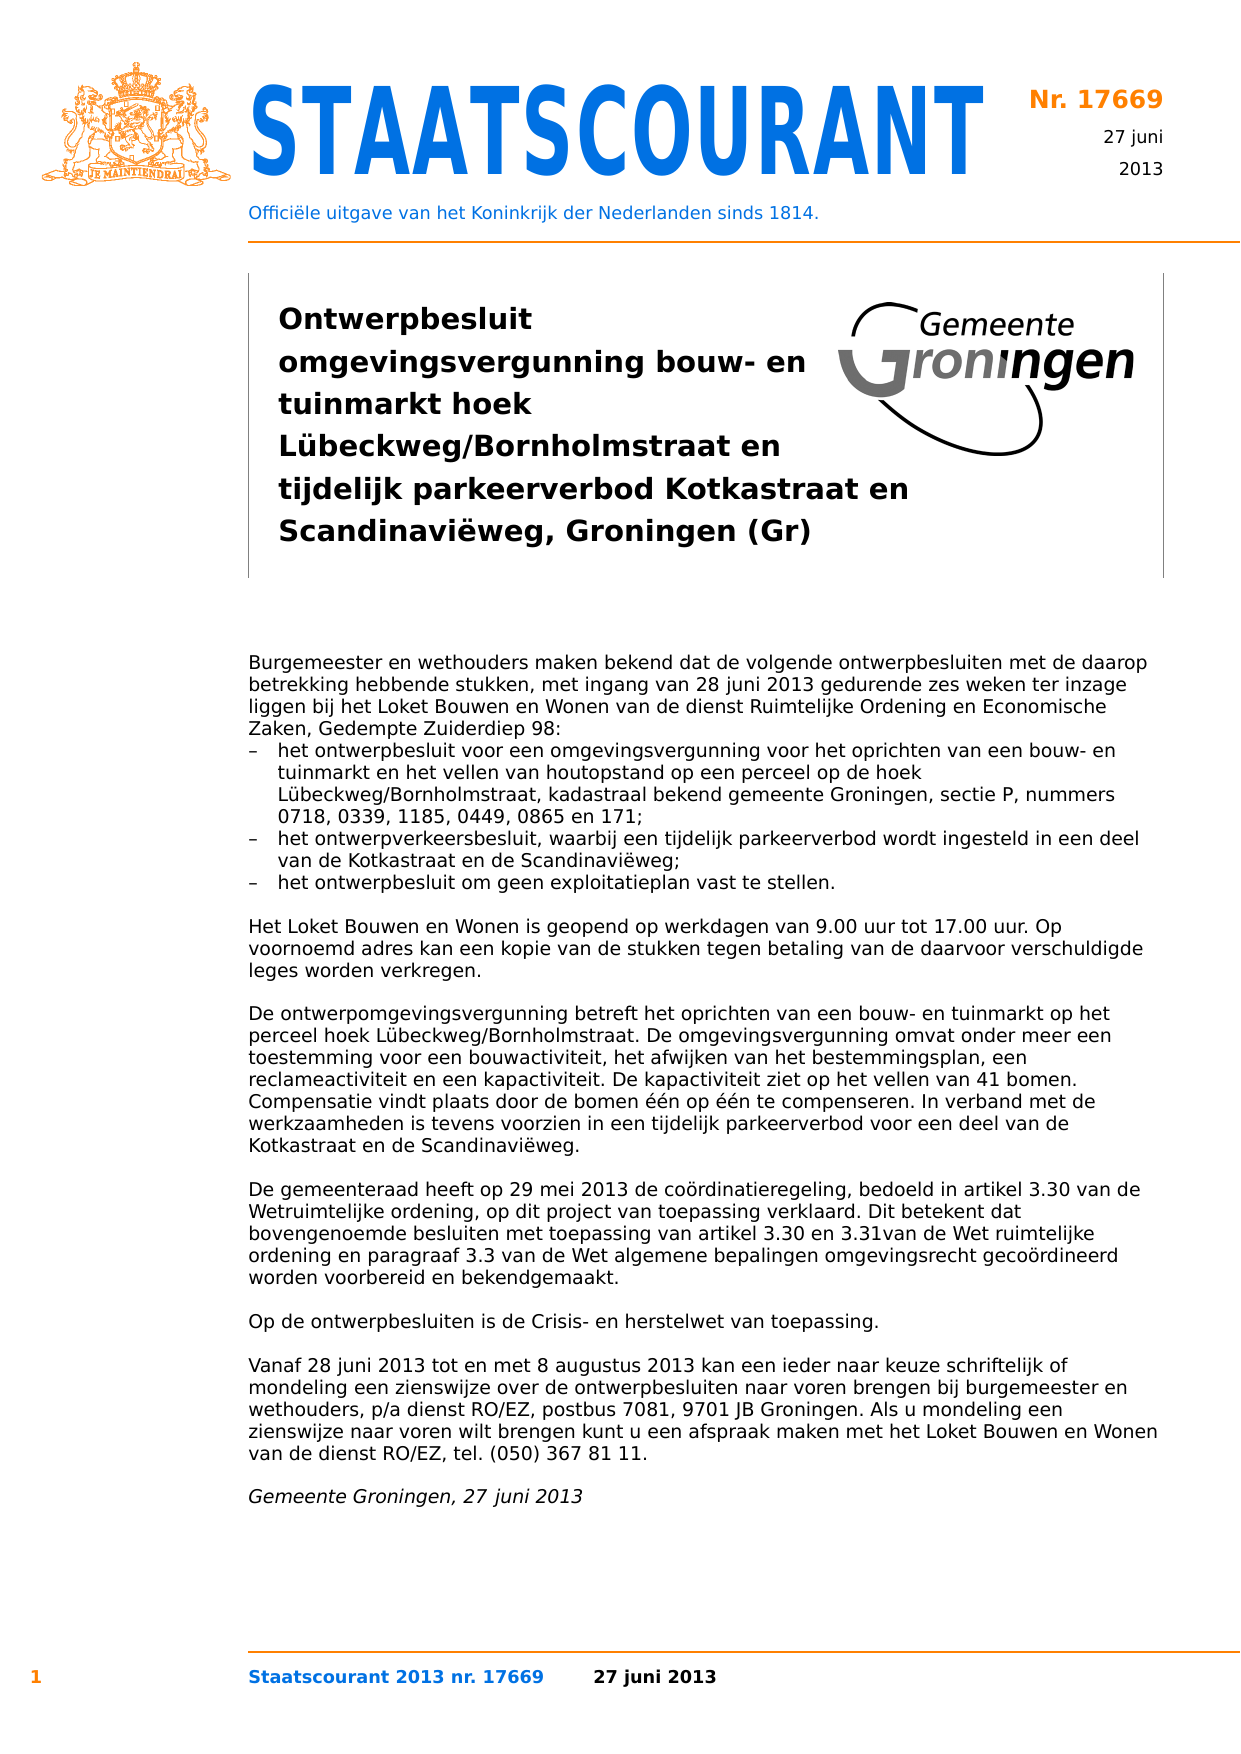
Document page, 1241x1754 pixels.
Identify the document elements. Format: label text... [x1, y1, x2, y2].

subtitle Ontwerpbesluit omgevingsvergunning bouw- en tuinmarkt hoek Lübeckweg/Bornholmstraat en tijdelijk parkeerverbod Kotkastraat en Scandinaviëweg, Groningen (Gr) [249, 273, 1163, 578]
text Op de ontwerpbesluiten is de Crisis- en herstelwet van toepassing. [248, 1311, 1163, 1333]
text Vanaf 28 juni 2013 tot en met 8 augustus 2013 kan een ieder naar keuze schriftelijk of mondeling een zienswijze over de ontwerpbesluiten naar voren brengen bij burgemeester en wethouders, p/a dienst RO/EZ, postbus 7081, 9701 JB Groningen. Als u mondeling een zienswijze naar voren wilt brengen kunt u een afspraak maken met het Loket Bouwen en Wonen van de dienst RO/EZ, tel. (050) 367 81 11. [248, 1355, 1163, 1464]
table_cell 27 juni [998, 121, 1240, 153]
picture [41, 62, 231, 186]
text – het ontwerpbesluit om geen exploitatieplan vast te stellen. [248, 872, 1163, 894]
table_header STAATSCOURANT [248, 62, 998, 203]
text Burgemeester en wethouders maken bekend dat de volgende ontwerpbesluiten met de daarop betrekking hebbende stukken, met ingang van 28 juni 2013 gedurende zes weken ter inzage liggen bij het Loket Bouwen en Wonen van de dienst Ruimtelijke Ordening en Economische Zaken, Gedempte Zuiderdiep 98: [248, 652, 1163, 740]
table_cell Officiële uitgave van het Koninkrijk der Nederlanden sinds 1814. [248, 203, 1240, 241]
table_header [25, 62, 248, 241]
text Gemeente Groningen, 27 juni 2013 [248, 1486, 1163, 1508]
table_cell 2013 [998, 153, 1240, 203]
table_header Nr. 17669 [998, 62, 1240, 121]
text De ontwerpomgevingsvergunning betreft het oprichten van een bouw- en tuinmarkt op het perceel hoek Lübeckweg/Bornholmstraat. De omgevingsvergunning omvat onder meer een toestemming voor een bouwactiviteit, het afwijken van het bestemmingsplan, een reclameactiviteit en een kapactiviteit. De kapactiviteit ziet op het vellen van 41 bomen. Compensatie vindt plaats door de bomen één op één te compenseren. In verband met de werkzaamheden is tevens voorzien in een tijdelijk parkeerverbod voor een deel van de Kotkastraat en de Scandinaviëweg. [248, 1003, 1163, 1157]
picture [838, 302, 1134, 456]
text – het ontwerpbesluit voor een omgevingsvergunning voor het oprichten van een bouw- en tuinmarkt en het vellen van houtopstand op een perceel op de hoek Lübeckweg/Bornholmstraat, kadastraal bekend gemeente Groningen, sectie P, nummers 0718, 0339, 1185, 0449, 0865 en 171; [248, 740, 1163, 828]
text De gemeenteraad heeft op 29 mei 2013 de coördinatieregeling, bedoeld in artikel 3.30 van de Wetruimtelijke ordening, op dit project van toepassing verklaard. Dit betekent dat bovengenoemde besluiten met toepassing van artikel 3.30 en 3.31van de Wet ruimtelijke ordening en paragraaf 3.3 van de Wet algemene bepalingen omgevingsrecht gecoördineerd worden voorbereid en bekendgemaakt. [248, 1179, 1163, 1289]
text Het Loket Bouwen en Wonen is geopend op werkdagen van 9.00 uur tot 17.00 uur. Op voornoemd adres kan een kopie van de stukken tegen betaling van de daarvoor verschuldigde leges worden verkregen. [248, 916, 1163, 981]
text – het ontwerpverkeersbesluit, waarbij een tijdelijk parkeerverbod wordt ingesteld in een deel van de Kotkastraat en de Scandinaviëweg; [248, 828, 1163, 872]
